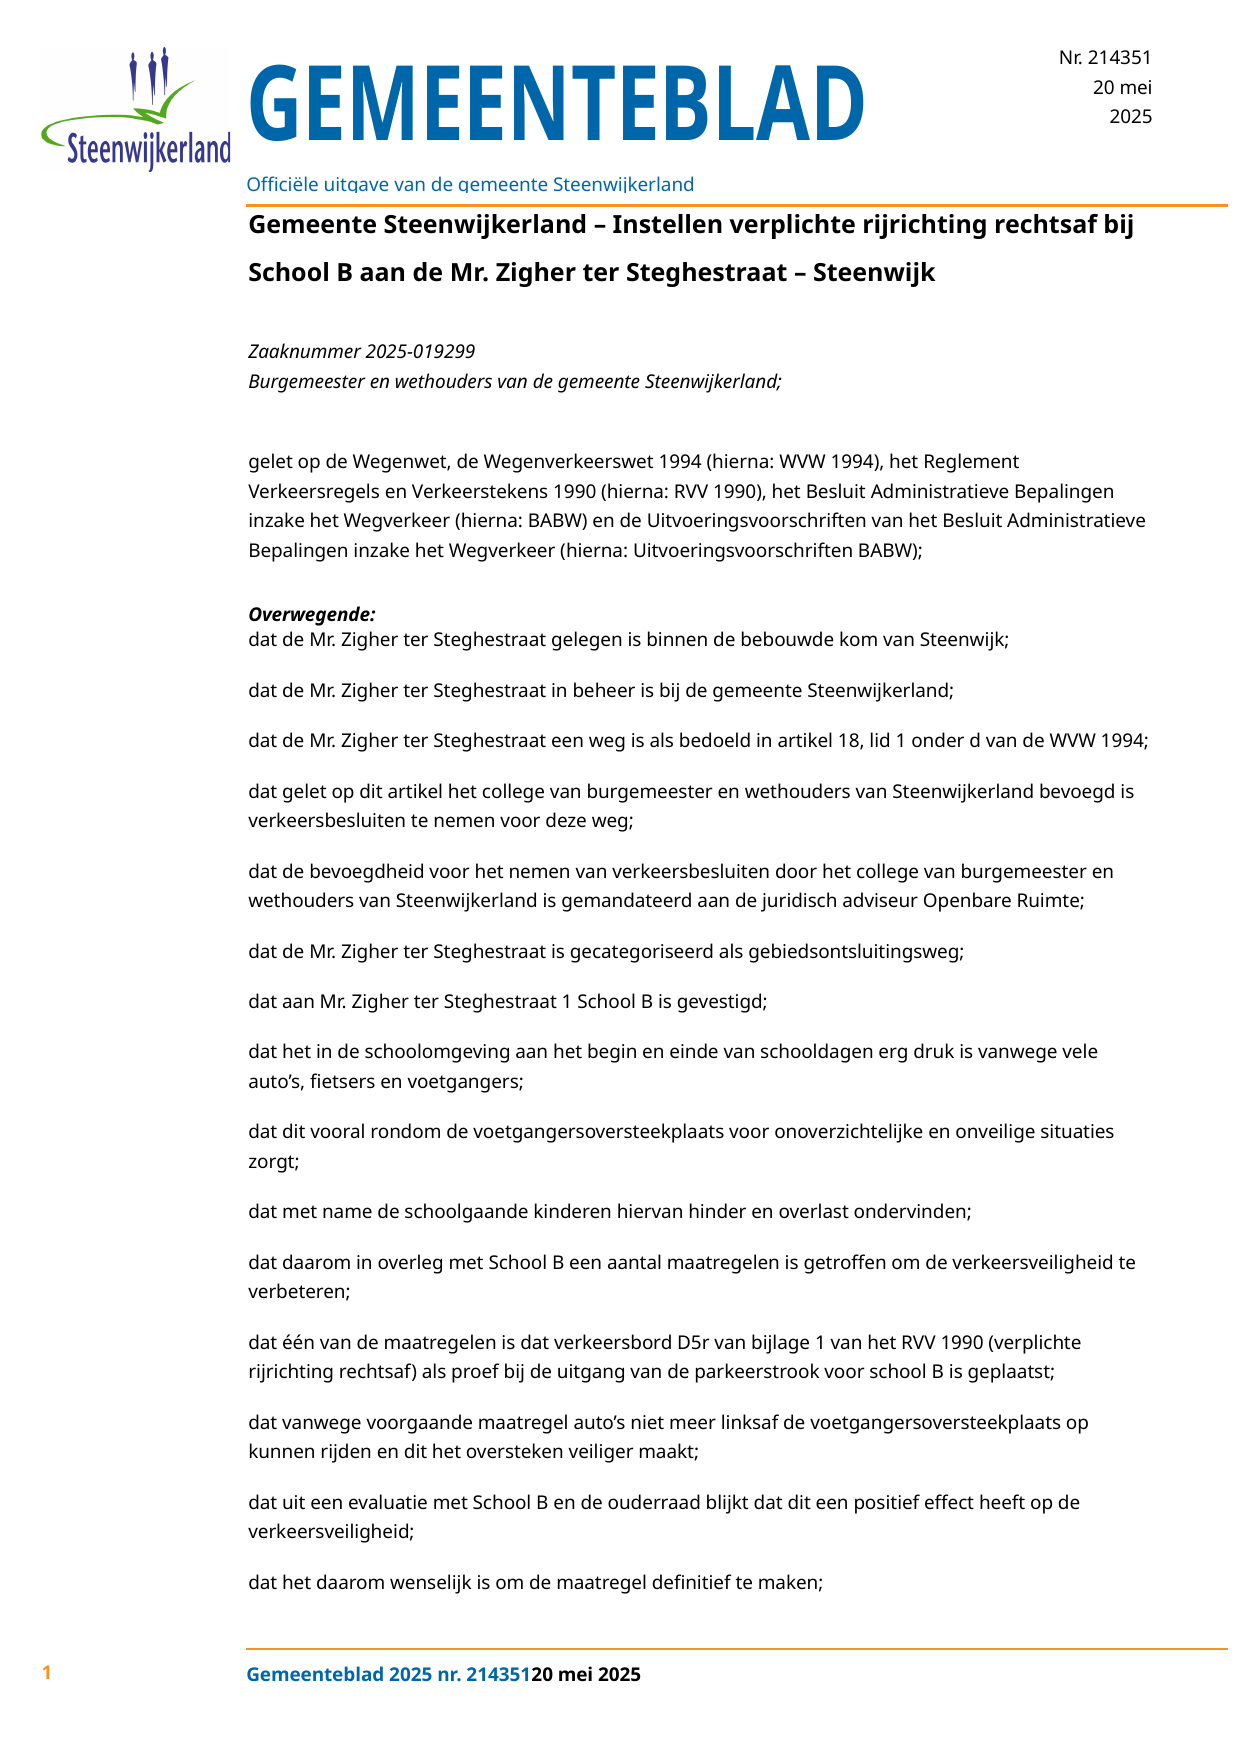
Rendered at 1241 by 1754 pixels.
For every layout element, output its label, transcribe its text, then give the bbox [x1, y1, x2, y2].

text Overwegende: [248, 601, 1152, 627]
text dat met name de schoolgaande kinderen hiervan hinder en overlast ondervinden; [248, 1199, 1152, 1224]
text Burgemeester en wethouders van de gemeente Steenwijkerland; [248, 368, 1152, 394]
text gelet op de Wegenwet, de Wegenverkeerswet 1994 (hierna: WVW 1994), het Reglement Verkeersregels en Verkeerstekens 1990 (hierna: RVV 1990), het Besluit Administratieve Bepalingen inzake het Wegverkeer (hierna: BABW) en de Uitvoeringsvoorschriften van het Besluit Administratieve Bepalingen inzake het Wegverkeer (hierna: Uitvoeringsvoorschriften BABW); [248, 448, 1152, 563]
text dat gelet op dit artikel het college van burgemeester en wethouders van Steenwijkerland bevoegd is verkeersbesluiten te nemen voor deze weg; [248, 778, 1152, 833]
text dat één van de maatregelen is dat verkeersbord D5r van bijlage 1 van het RVV 1990 (verplichte rijrichting rechtsaf) als proef bij de uitgang van de parkeerstrook voor school B is geplaatst; [248, 1329, 1152, 1384]
text dat de Mr. Zigher ter Steghestraat is gecategoriseerd als gebiedsontsluitingsweg; [248, 938, 1152, 964]
text dat de Mr. Zigher ter Steghestraat gelegen is binnen de bebouwde kom van Steenwijk; [248, 627, 1152, 652]
text dat uit een evaluatie met School B en de ouderraad blijkt dat dit een positief effect heeft op de verkeersveiligheid; [248, 1489, 1152, 1544]
text dat de Mr. Zigher ter Steghestraat een weg is als bedoeld in artikel 18, lid 1 onder d van de WVW 1994; [248, 727, 1152, 753]
text dat vanwege voorgaande maatregel auto’s niet meer linksaf de voetgangersoversteekplaats op kunnen rijden en dit het oversteken veiliger maakt; [248, 1409, 1152, 1464]
text Zaaknummer 2025-019299 [248, 339, 1152, 364]
text dat de bevoegdheid voor het nemen van verkeersbesluiten door het college van burgemeester en wethouders van Steenwijkerland is gemandateerd aan de juridisch adviseur Openbare Ruimte; [248, 858, 1152, 913]
text dat de Mr. Zigher ter Steghestraat in beheer is bij de gemeente Steenwijkerland; [248, 677, 1152, 703]
text Gemeente Steenwijkerland – Instellen verplichte rijrichting rechtsaf bij School B aan de Mr. Zigher ter Steghestraat – Steenwijk [248, 207, 1152, 288]
text dat aan Mr. Zigher ter Steghestraat 1 School B is gevestigd; [248, 988, 1152, 1014]
text dat daarom in overleg met School B een aantal maatregelen is getroffen om de verkeersveiligheid te verbeteren; [248, 1249, 1152, 1304]
text dat dit vooral rondom de voetgangersoversteekplaats voor onoverzichtelijke en onveilige situaties zorgt; [248, 1119, 1152, 1174]
text dat het daarom wenselijk is om de maatregel definitief te maken; [248, 1569, 1152, 1595]
text dat het in de schoolomgeving aan het begin en einde van schooldagen erg druk is vanwege vele auto’s, fietsers en voetgangers; [248, 1039, 1152, 1094]
picture [41, 47, 231, 172]
